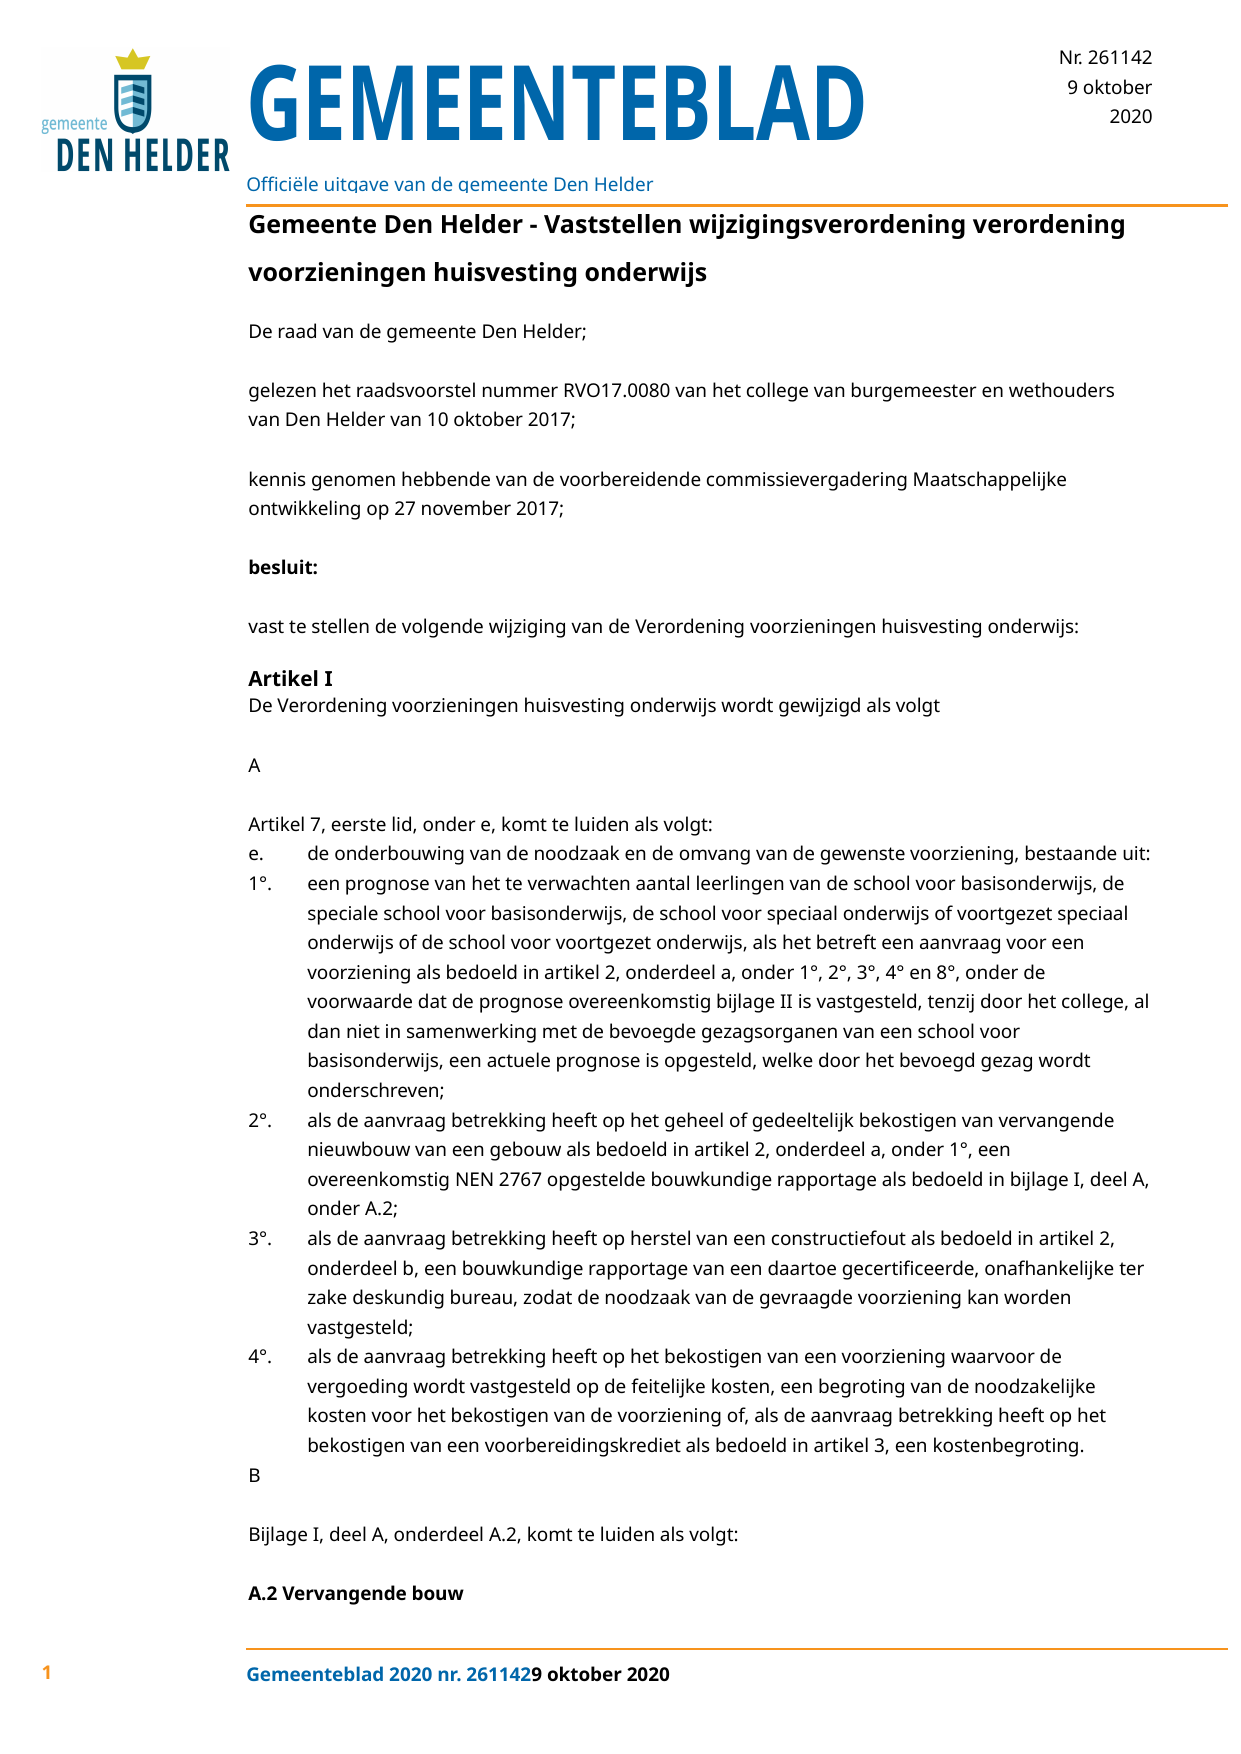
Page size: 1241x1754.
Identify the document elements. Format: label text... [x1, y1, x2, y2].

text A [248, 752, 1152, 777]
text De raad van de gemeente Den Helder; [248, 318, 1152, 344]
text A.2 Vervangende bouw [248, 1580, 1152, 1606]
picture [100, 154, 106, 172]
text Artikel 7, eerste lid, onder e, komt te luiden als volgt: [248, 811, 1152, 837]
list een prognose van het te verwachten aantal leerlingen van de school voor basisonderwijs, de speciale school voor basisonderwijs, de school voor speciaal onderwijs of voortgezet speciaal onderwijs of de school voor voortgezet onderwijs, als het betreft een aanvraag voor een voorziening als bedoeld in artikel 2, onderdeel a, onder 1°, 2°, 3°, 4° en 8°, onder de voorwaarde dat de prognose overeenkomstig bijlage II is vastgesteld, tenzij door het college, al dan niet in samenwerking met de bevoegde gezagsorganen van een school voor basisonderwijs, een actuele prognose is opgesteld, welke door het bevoegd gezag wordt onderschreven; [248, 870, 1152, 1103]
text De Verordening voorzieningen huisvesting onderwijs wordt gewijzigd als volgt [248, 693, 1152, 718]
picture [220, 160, 224, 172]
picture [41, 47, 231, 172]
picture [182, 144, 187, 165]
list de onderbouwing van de noodzaak en de omvang van de gewenste voorziening, bestaande uit: [248, 841, 1152, 866]
list als de aanvraag betrekking heeft op het bekostigen van een voorziening waarvoor de vergoeding wordt vastgesteld op de feitelijke kosten, een begroting van de noodzakelijke kosten voor het bekostigen van de voorziening of, als de aanvraag betrekking heeft op het bekostigen van een voorbereidingskrediet als bedoeld in artikel 3, een kostenbegroting. [248, 1343, 1152, 1458]
text gelezen het raadsvoorstel nummer RVO17.0080 van het college van burgemeester en wethouders van Den Helder van 10 oktober 2017; [248, 377, 1152, 432]
text Bijlage I, deel A, onderdeel A.2, komt te luiden als volgt: [248, 1521, 1152, 1547]
text B [248, 1462, 1152, 1487]
picture [63, 144, 68, 165]
text kennis genomen hebbende van de voorbereidende commissievergadering Maatschappelijke ontwikkeling op 27 november 2017; [248, 466, 1152, 521]
text Artikel I [248, 664, 1152, 693]
text besluit: [248, 554, 1152, 580]
text Gemeente Den Helder - Vaststellen wijzigingsverordening verordening voorzieningen huisvesting onderwijs [248, 207, 1152, 288]
list als de aanvraag betrekking heeft op herstel van een constructiefout als bedoeld in artikel 2, onderdeel b, een bouwkundige rapportage van een daartoe gecertificeerde, onafhankelijke ter zake deskundig bureau, zodat de noodzaak van de gevraagde voorziening kan worden vastgesteld; [248, 1225, 1152, 1339]
list als de aanvraag betrekking heeft op het geheel of gedeeltelijk bekostigen van vervangende nieuwbouw van een gebouw als bedoeld in artikel 2, onderdeel a, onder 1°, een overeenkomstig NEN 2767 opgestelde bouwkundige rapportage als bedoeld in bijlage I, deel A, onder A.2; [248, 1107, 1152, 1221]
text vast te stellen de volgende wijziging van de Verordening voorzieningen huisvesting onderwijs: [248, 614, 1152, 639]
picture [130, 157, 135, 172]
